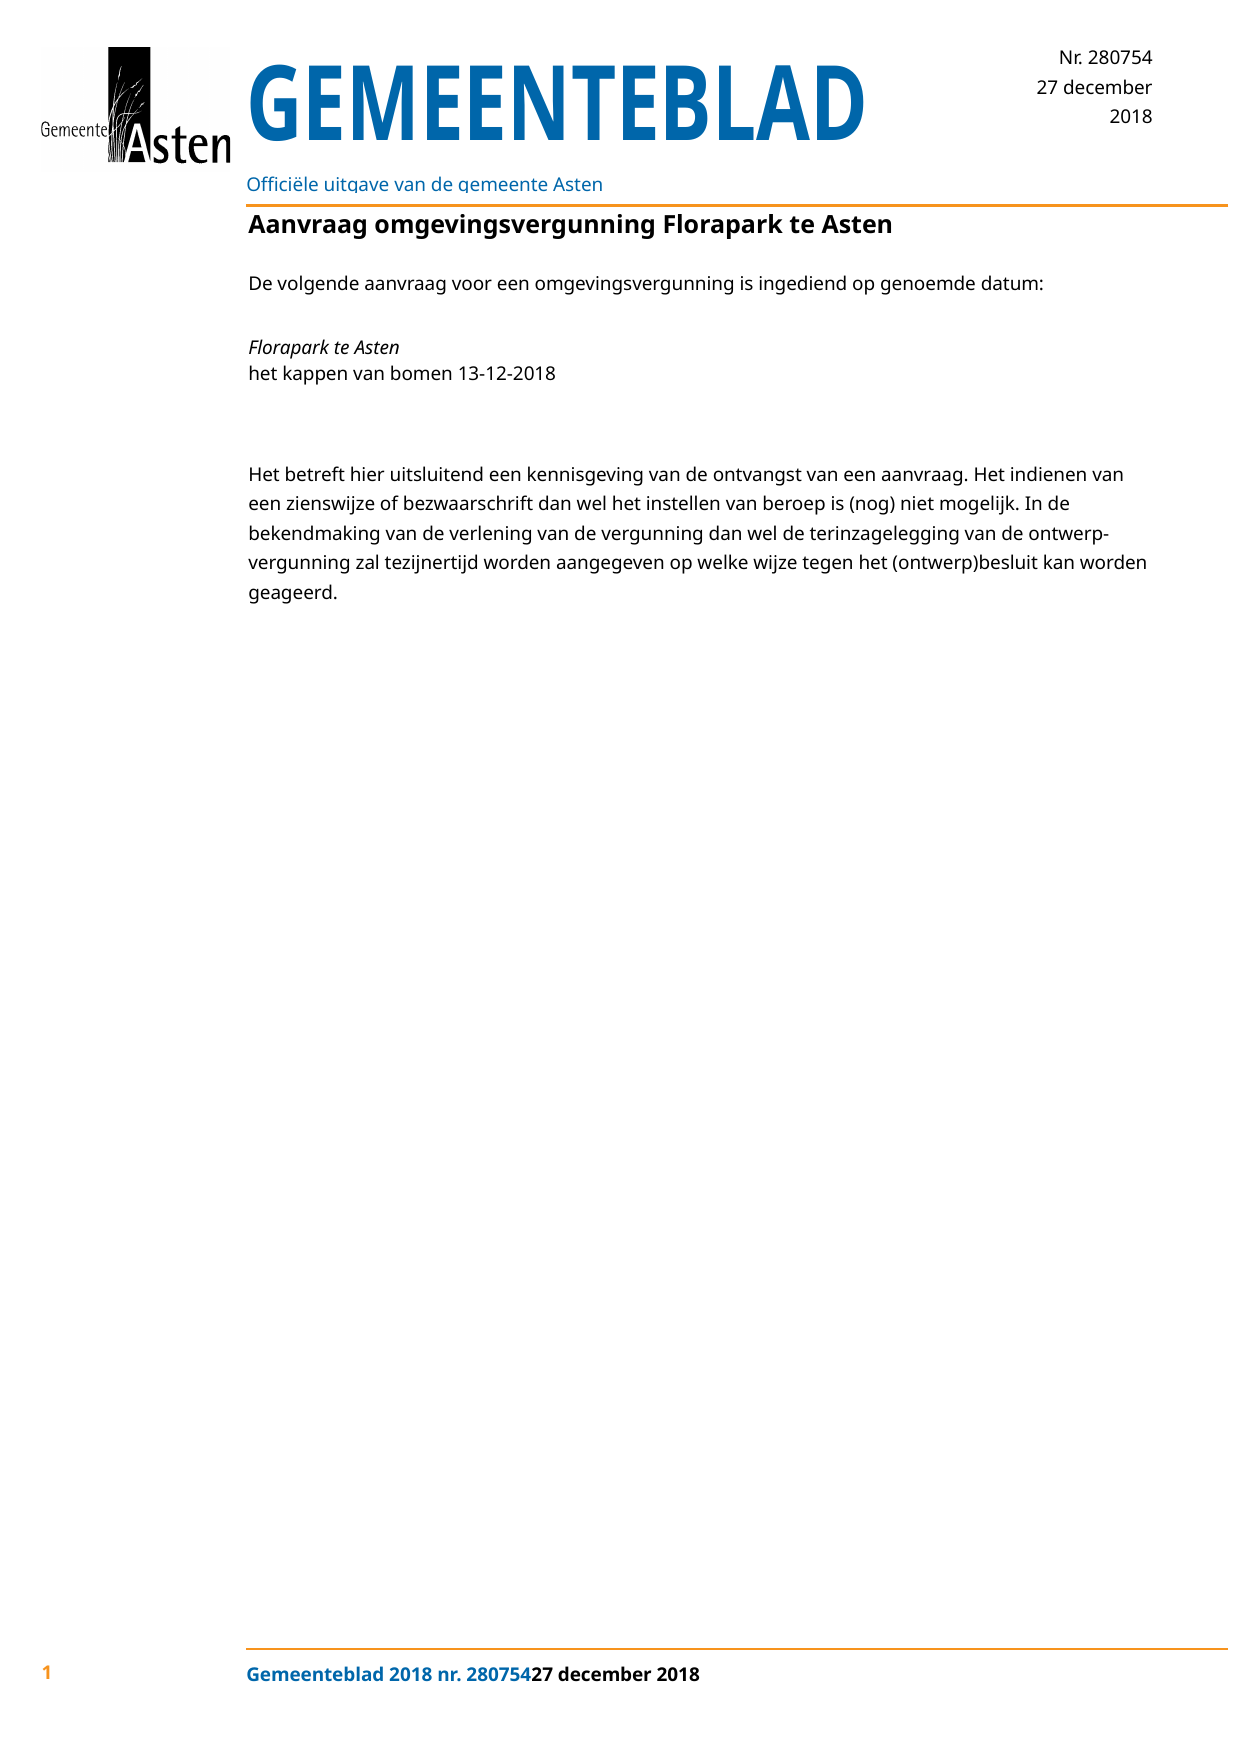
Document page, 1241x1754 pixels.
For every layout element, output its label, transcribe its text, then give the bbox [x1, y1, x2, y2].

text het kappen van bomen 13-12-2018 [248, 360, 1152, 386]
picture [41, 47, 231, 172]
text De volgende aanvraag voor een omgevingsvergunning is ingediend op genoemde datum: [248, 270, 1152, 296]
text Aanvraag omgevingsvergunning Florapark te Asten [248, 207, 1152, 241]
text Het betreft hier uitsluitend een kennisgeving van de ontvangst van een aanvraag. Het indienen van een zienswijze of bezwaarschrift dan wel het instellen van beroep is (nog) niet mogelijk. In de bekendmaking van de verlening van de vergunning dan wel de terinzagelegging van de ontwerp-vergunning zal tezijnertijd worden aangegeven op welke wijze tegen het (ontwerp)besluit kan worden geageerd. [248, 461, 1152, 605]
text Florapark te Asten [248, 334, 1152, 360]
